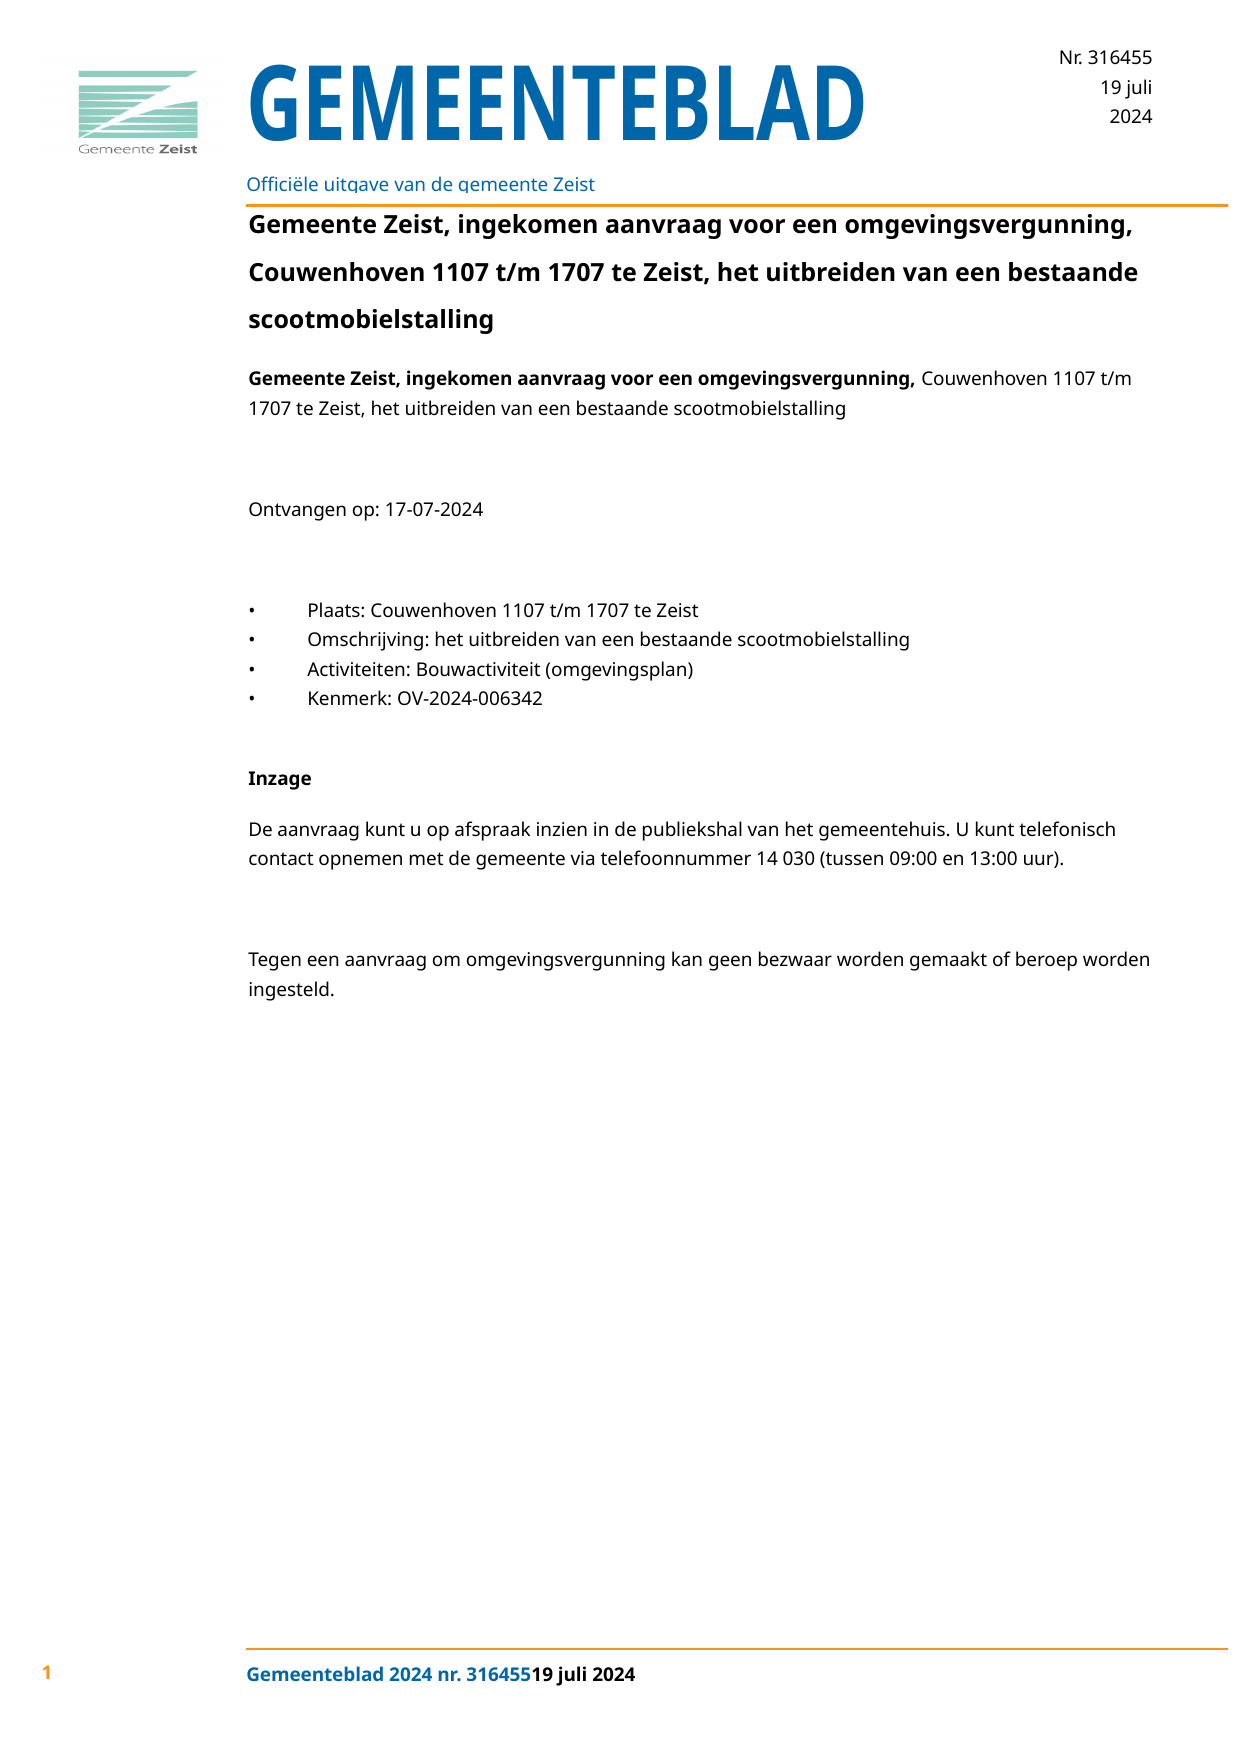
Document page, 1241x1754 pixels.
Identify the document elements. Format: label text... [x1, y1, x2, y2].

list Omschrijving: het uitbreiden van een bestaande scootmobielstalling [248, 626, 1152, 652]
list Kenmerk: OV-2024-006342 [248, 686, 1152, 711]
list Activiteiten: Bouwactiviteit (omgevingsplan) [248, 656, 1152, 682]
text Inzage [248, 766, 1152, 791]
text De aanvraag kunt u op afspraak inzien in de publiekshal van het gemeentehuis. U kunt telefonisch contact opnemen met de gemeente via telefoonnummer 14 030 (tussen 09:00 en 13:00 uur). [248, 816, 1152, 871]
text Gemeente Zeist, ingekomen aanvraag voor een omgevingsvergunning, Couwenhoven 1107 t/m 1707 te Zeist, het uitbreiden van een bestaande scootmobielstalling [248, 366, 1152, 421]
text Ontvangen op: 17-07-2024 [248, 496, 1152, 522]
text Gemeente Zeist, ingekomen aanvraag voor een omgevingsvergunning, Couwenhoven 1107 t/m 1707 te Zeist, het uitbreiden van een bestaande scootmobielstalling [248, 207, 1152, 336]
text Tegen een aanvraag om omgevingsvergunning kan geen bezwaar worden gemaakt of beroep worden ingesteld. [248, 946, 1152, 1002]
list Plaats: Couwenhoven 1107 t/m 1707 te Zeist [248, 597, 1152, 622]
picture [41, 47, 231, 172]
